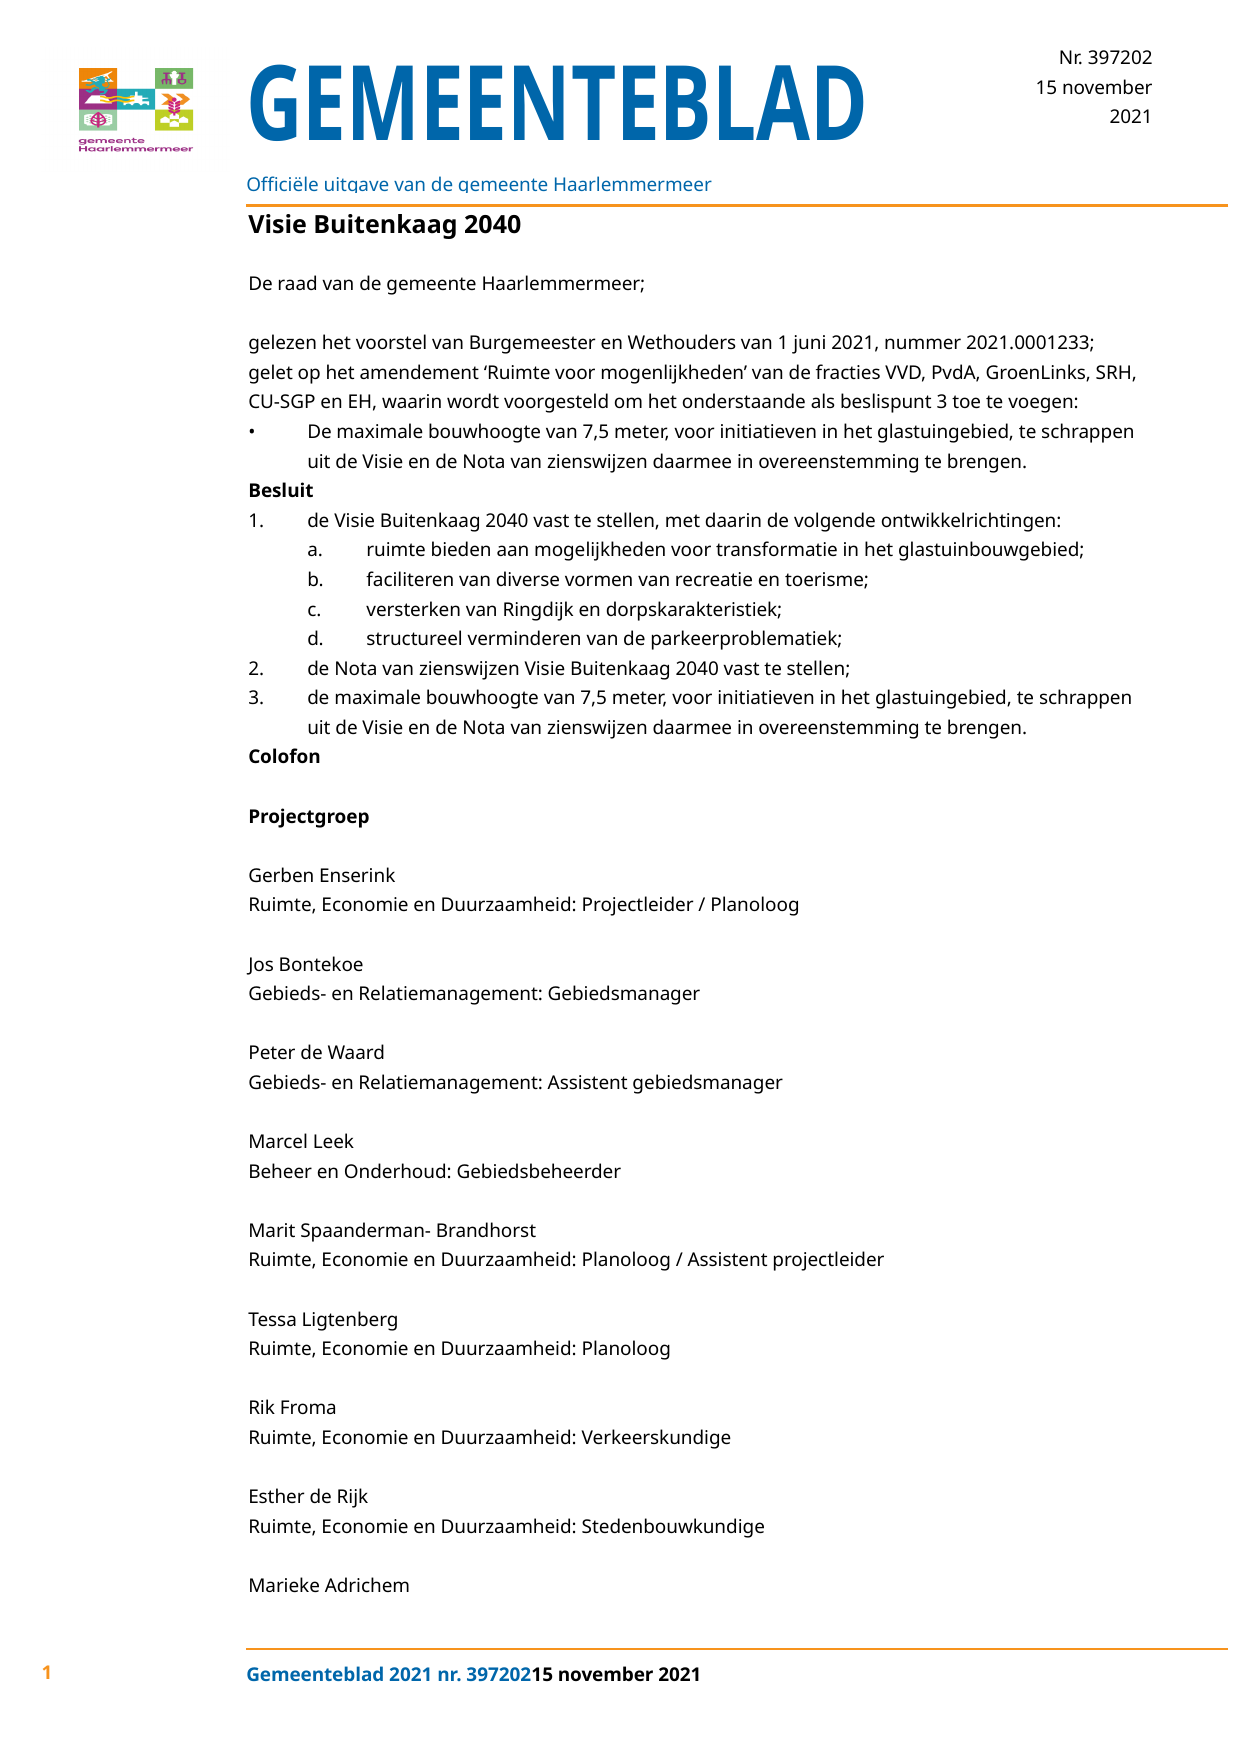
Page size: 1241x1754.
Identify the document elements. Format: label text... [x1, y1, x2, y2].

text Gebieds- en Relatiemanagement: Assistent gebiedsmanager [248, 1069, 1152, 1095]
text Colofon [248, 744, 1152, 769]
text gelezen het voorstel van Burgemeester en Wethouders van 1 juni 2021, nummer 2021.0001233; [248, 329, 1152, 355]
text Marcel Leek [248, 1128, 1152, 1154]
text Tessa Ligtenberg [248, 1306, 1152, 1331]
text De raad van de gemeente Haarlemmermeer; [248, 270, 1152, 296]
text Ruimte, Economie en Duurzaamheid: Planoloog [248, 1335, 1152, 1361]
text Visie Buitenkaag 2040 [248, 207, 1152, 241]
list de Nota van zienswijzen Visie Buitenkaag 2040 vast te stellen; [248, 655, 1152, 681]
text Ruimte, Economie en Duurzaamheid: Verkeerskundige [248, 1424, 1152, 1450]
list faciliteren van diverse vormen van recreatie en toerisme; [307, 566, 1152, 592]
text Gerben Enserink [248, 862, 1152, 888]
text Marieke Adrichem [248, 1572, 1152, 1598]
text Ruimte, Economie en Duurzaamheid: Projectleider / Planoloog [248, 892, 1152, 917]
text Rik Froma [248, 1394, 1152, 1420]
text Gebieds- en Relatiemanagement: Gebiedsmanager [248, 980, 1152, 1006]
list versterken van Ringdijk en dorpskarakteristiek; [307, 596, 1152, 621]
text Projectgroep [248, 803, 1152, 828]
list De maximale bouwhoogte van 7,5 meter, voor initiatieven in het glastuingebied, te schrappen uit de Visie en de Nota van zienswijzen daarmee in overeenstemming te brengen. [248, 418, 1152, 473]
text Besluit [248, 477, 1152, 503]
text Ruimte, Economie en Duurzaamheid: Stedenbouwkundige [248, 1513, 1152, 1538]
text Esther de Rijk [248, 1483, 1152, 1509]
list ruimte bieden aan mogelijkheden voor transformatie in het glastuinbouwgebied; [307, 537, 1152, 562]
picture [41, 47, 231, 172]
list de maximale bouwhoogte van 7,5 meter, voor initiatieven in het glastuingebied, te schrappen uit de Visie en de Nota van zienswijzen daarmee in overeenstemming te brengen. [248, 684, 1152, 740]
text Peter de Waard [248, 1039, 1152, 1065]
text Jos Bontekoe [248, 951, 1152, 976]
list de Visie Buitenkaag 2040 vast te stellen, met daarin de volgende ontwikkelrichtingen: [248, 507, 1152, 533]
text Ruimte, Economie en Duurzaamheid: Planoloog / Assistent projectleider [248, 1247, 1152, 1272]
list structureel verminderen van de parkeerproblematiek; [307, 625, 1152, 651]
text gelet op het amendement ‘Ruimte voor mogenlijkheden’ van de fracties VVD, PvdA, GroenLinks, SRH, CU-SGP en EH, waarin wordt voorgesteld om het onderstaande als beslispunt 3 toe te voegen: [248, 359, 1152, 414]
text Marit Spaanderman- Brandhorst [248, 1217, 1152, 1243]
text Beheer en Onderhoud: Gebiedsbeheerder [248, 1158, 1152, 1183]
